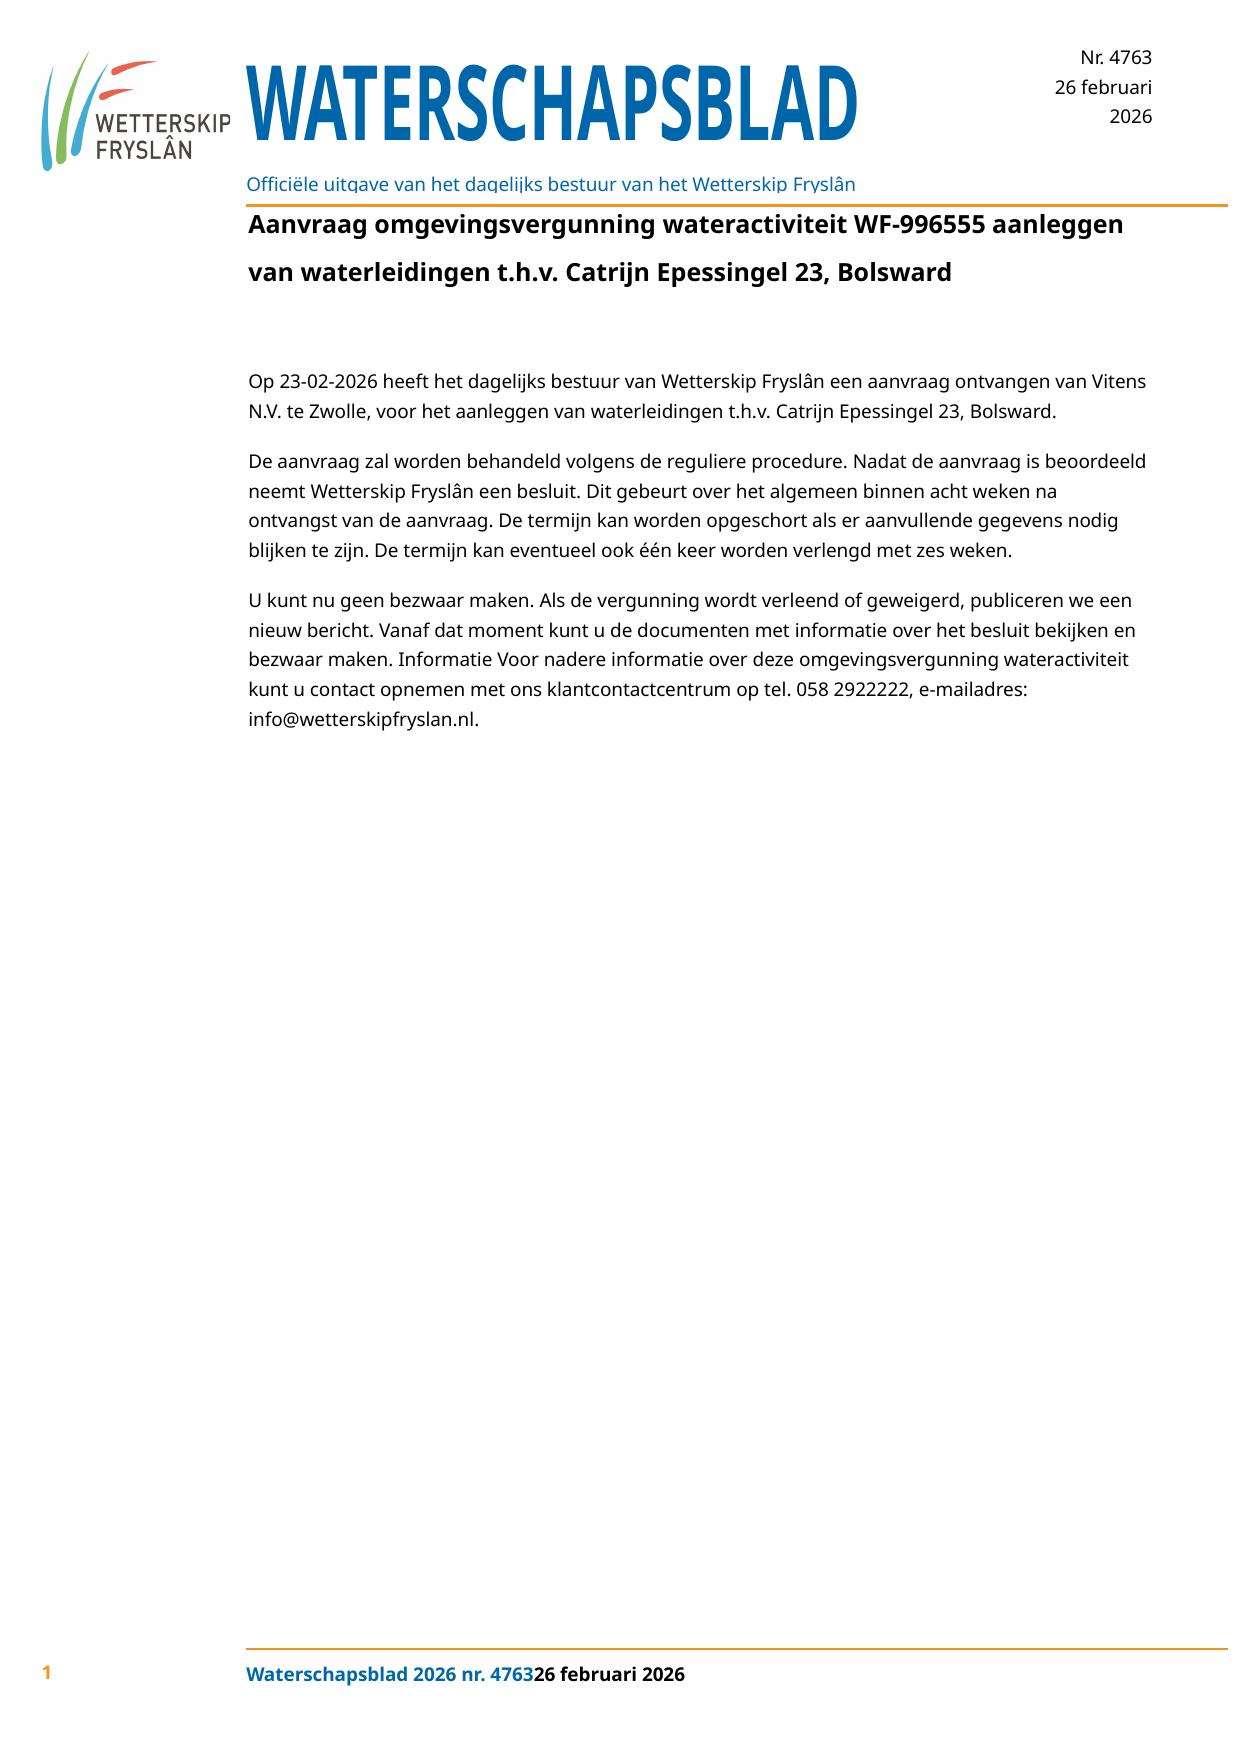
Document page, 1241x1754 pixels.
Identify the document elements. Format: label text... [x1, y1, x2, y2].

text Op 23-02-2026 heeft het dagelijks bestuur van Wetterskip Fryslân een aanvraag ontvangen van Vitens N.V. te Zwolle, voor het aanleggen van waterleidingen t.h.v. Catrijn Epessingel 23, Bolsward. [248, 368, 1152, 424]
text De aanvraag zal worden behandeld volgens de reguliere procedure. Nadat de aanvraag is beoordeeld neemt Wetterskip Fryslân een besluit. Dit gebeurt over het algemeen binnen acht weken na ontvangst van de aanvraag. De termijn kan worden opgeschort als er aanvullende gegevens nodig blijken te zijn. De termijn kan eventueel ook één keer worden verlengd met zes weken. [248, 448, 1152, 563]
picture [41, 47, 231, 172]
text Aanvraag omgevingsvergunning wateractiviteit WF-996555 aanleggen van waterleidingen t.h.v. Catrijn Epessingel 23, Bolsward [248, 207, 1152, 288]
text U kunt nu geen bezwaar maken. Als de vergunning wordt verleend of geweigerd, publiceren we een nieuw bericht. Vanaf dat moment kunt u de documenten met informatie over het besluit bekijken en bezwaar maken. Informatie Voor nadere informatie over deze omgevingsvergunning wateractiviteit kunt u contact opnemen met ons klantcontactcentrum op tel. 058 2922222, e-mailadres: info@wetterskipfryslan.nl. [248, 587, 1152, 732]
